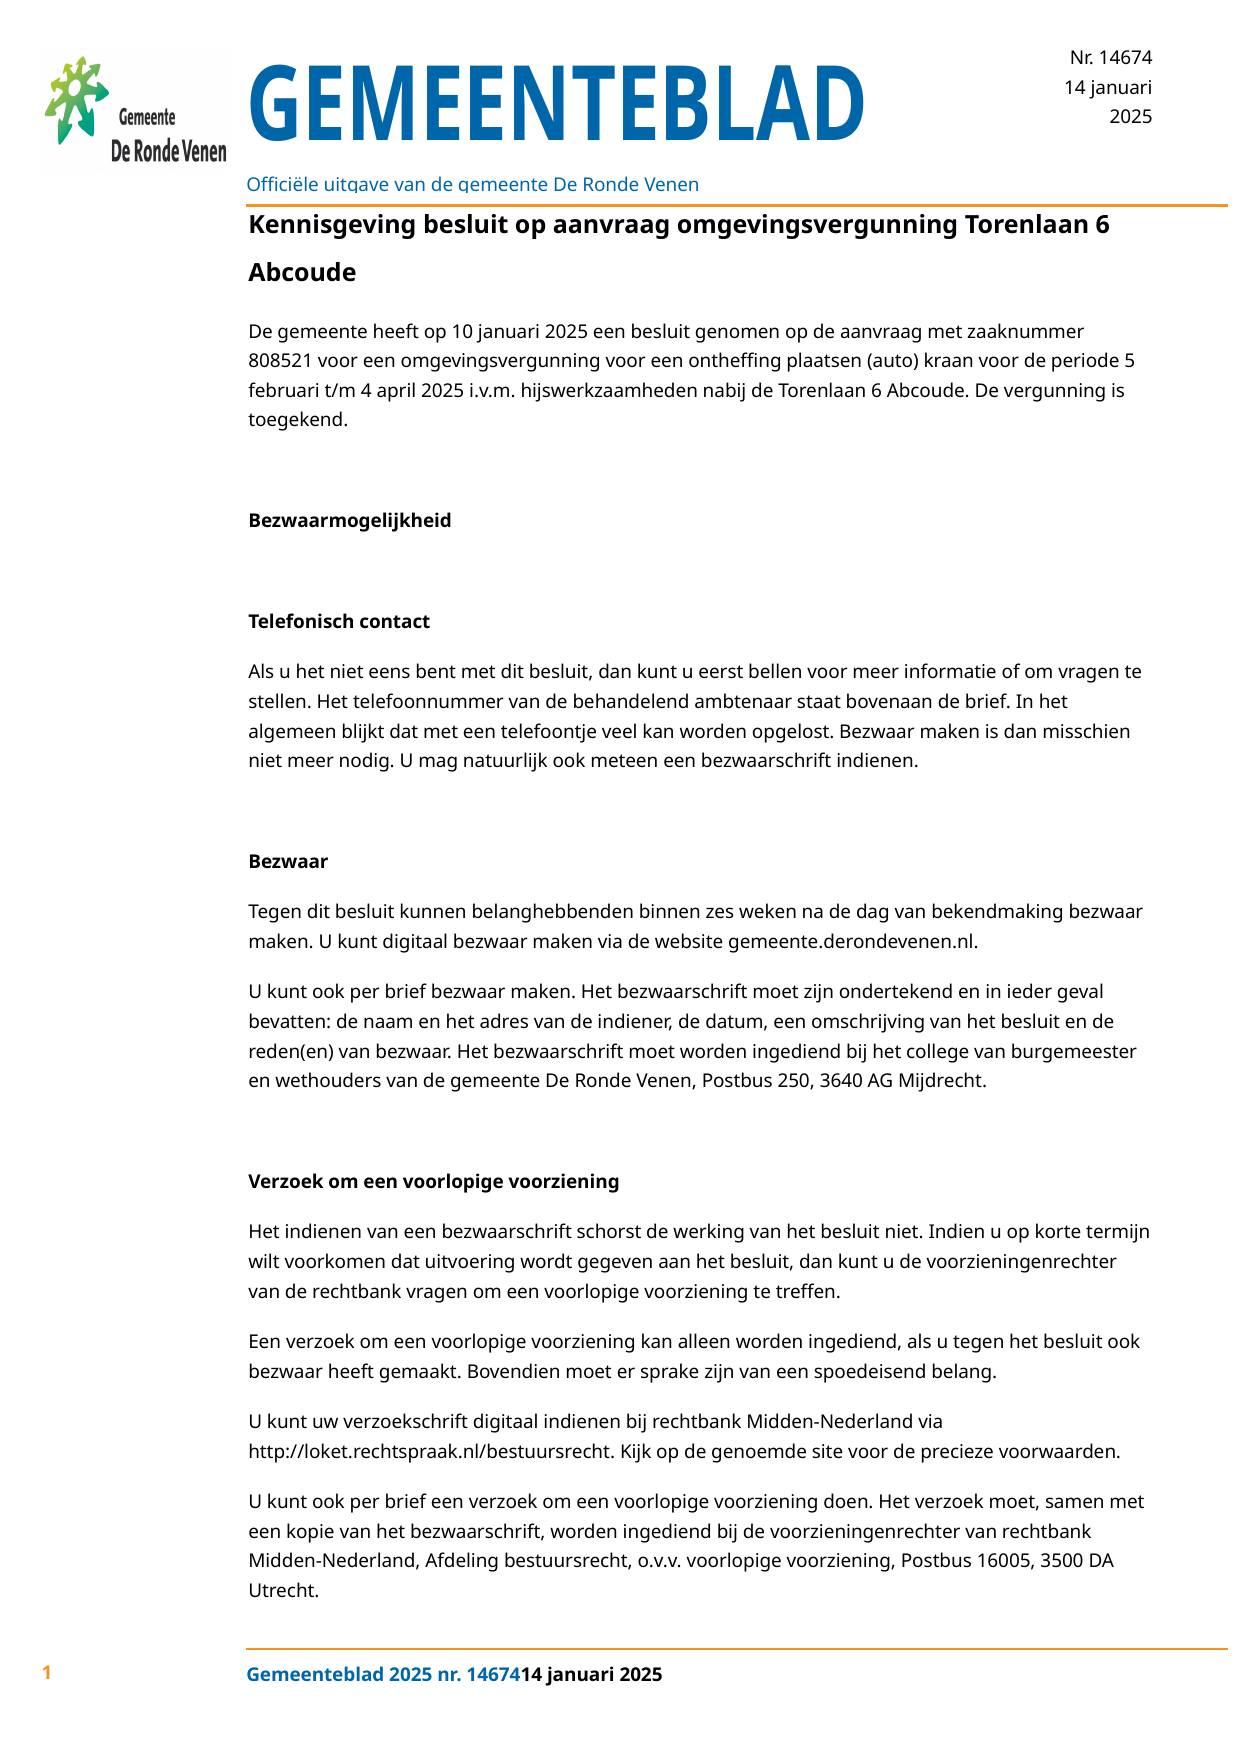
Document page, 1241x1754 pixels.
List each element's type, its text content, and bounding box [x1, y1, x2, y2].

text Het indienen van een bezwaarschrift schorst de werking van het besluit niet. Indien u op korte termijn wilt voorkomen dat uitvoering wordt gegeven aan het besluit, dan kunt u de voorzieningenrechter van de rechtbank vragen om een voorlopige voorziening te treffen. [248, 1219, 1152, 1304]
text U kunt uw verzoekschrift digitaal indienen bij rechtbank Midden-Nederland via http://loket.rechtspraak.nl/bestuursrecht. Kijk op de genoemde site voor de precieze voorwaarden. [248, 1408, 1152, 1464]
text Bezwaar [248, 848, 1152, 874]
text Een verzoek om een voorlopige voorziening kan alleen worden ingediend, als u tegen het besluit ook bezwaar heeft gemaakt. Bovendien moet er sprake zijn van een spoedeisend belang. [248, 1328, 1152, 1384]
text Als u het niet eens bent met dit besluit, dan kunt u eerst bellen voor meer informatie of om vragen te stellen. Het telefoonnummer van de behandelend ambtenaar staat bovenaan de brief. In het algemeen blijkt dat met een telefoontje veel kan worden opgelost. Bezwaar maken is dan misschien niet meer nodig. U mag natuurlijk ook meteen een bezwaarschrift indienen. [248, 659, 1152, 773]
text Kennisgeving besluit op aanvraag omgevingsvergunning Torenlaan 6 Abcoude [248, 207, 1152, 288]
text U kunt ook per brief bezwaar maken. Het bezwaarschrift moet zijn ondertekend en in ieder geval bevatten: de naam en het adres van de indiener, de datum, een omschrijving van het besluit en de reden(en) van bezwaar. Het bezwaarschrift moet worden ingediend bij het college van burgemeester en wethouders van de gemeente De Ronde Venen, Postbus 250, 3640 AG Mijdrecht. [248, 979, 1152, 1093]
text U kunt ook per brief een verzoek om een voorlopige voorziening doen. Het verzoek moet, samen met een kopie van het bezwaarschrift, worden ingediend bij de voorzieningenrechter van rechtbank Midden-Nederland, Afdeling bestuursrecht, o.v.v. voorlopige voorziening, Postbus 16005, 3500 DA Utrecht. [248, 1488, 1152, 1603]
text Verzoek om een voorlopige voorziening [248, 1168, 1152, 1194]
text Bezwaarmogelijkheid [248, 507, 1152, 533]
picture [41, 47, 231, 172]
text Tegen dit besluit kunnen belanghebbenden binnen zes weken na de dag van bekendmaking bezwaar maken. U kunt digitaal bezwaar maken via de website gemeente.derondevenen.nl. [248, 899, 1152, 954]
text De gemeente heeft op 10 januari 2025 een besluit genomen op de aanvraag met zaaknummer 808521 voor een omgevingsvergunning voor een ontheffing plaatsen (auto) kraan voor de periode 5 februari t/m 4 april 2025 i.v.m. hijswerkzaamheden nabij de Torenlaan 6 Abcoude. De vergunning is toegekend. [248, 318, 1152, 432]
text Telefonisch contact [248, 608, 1152, 634]
